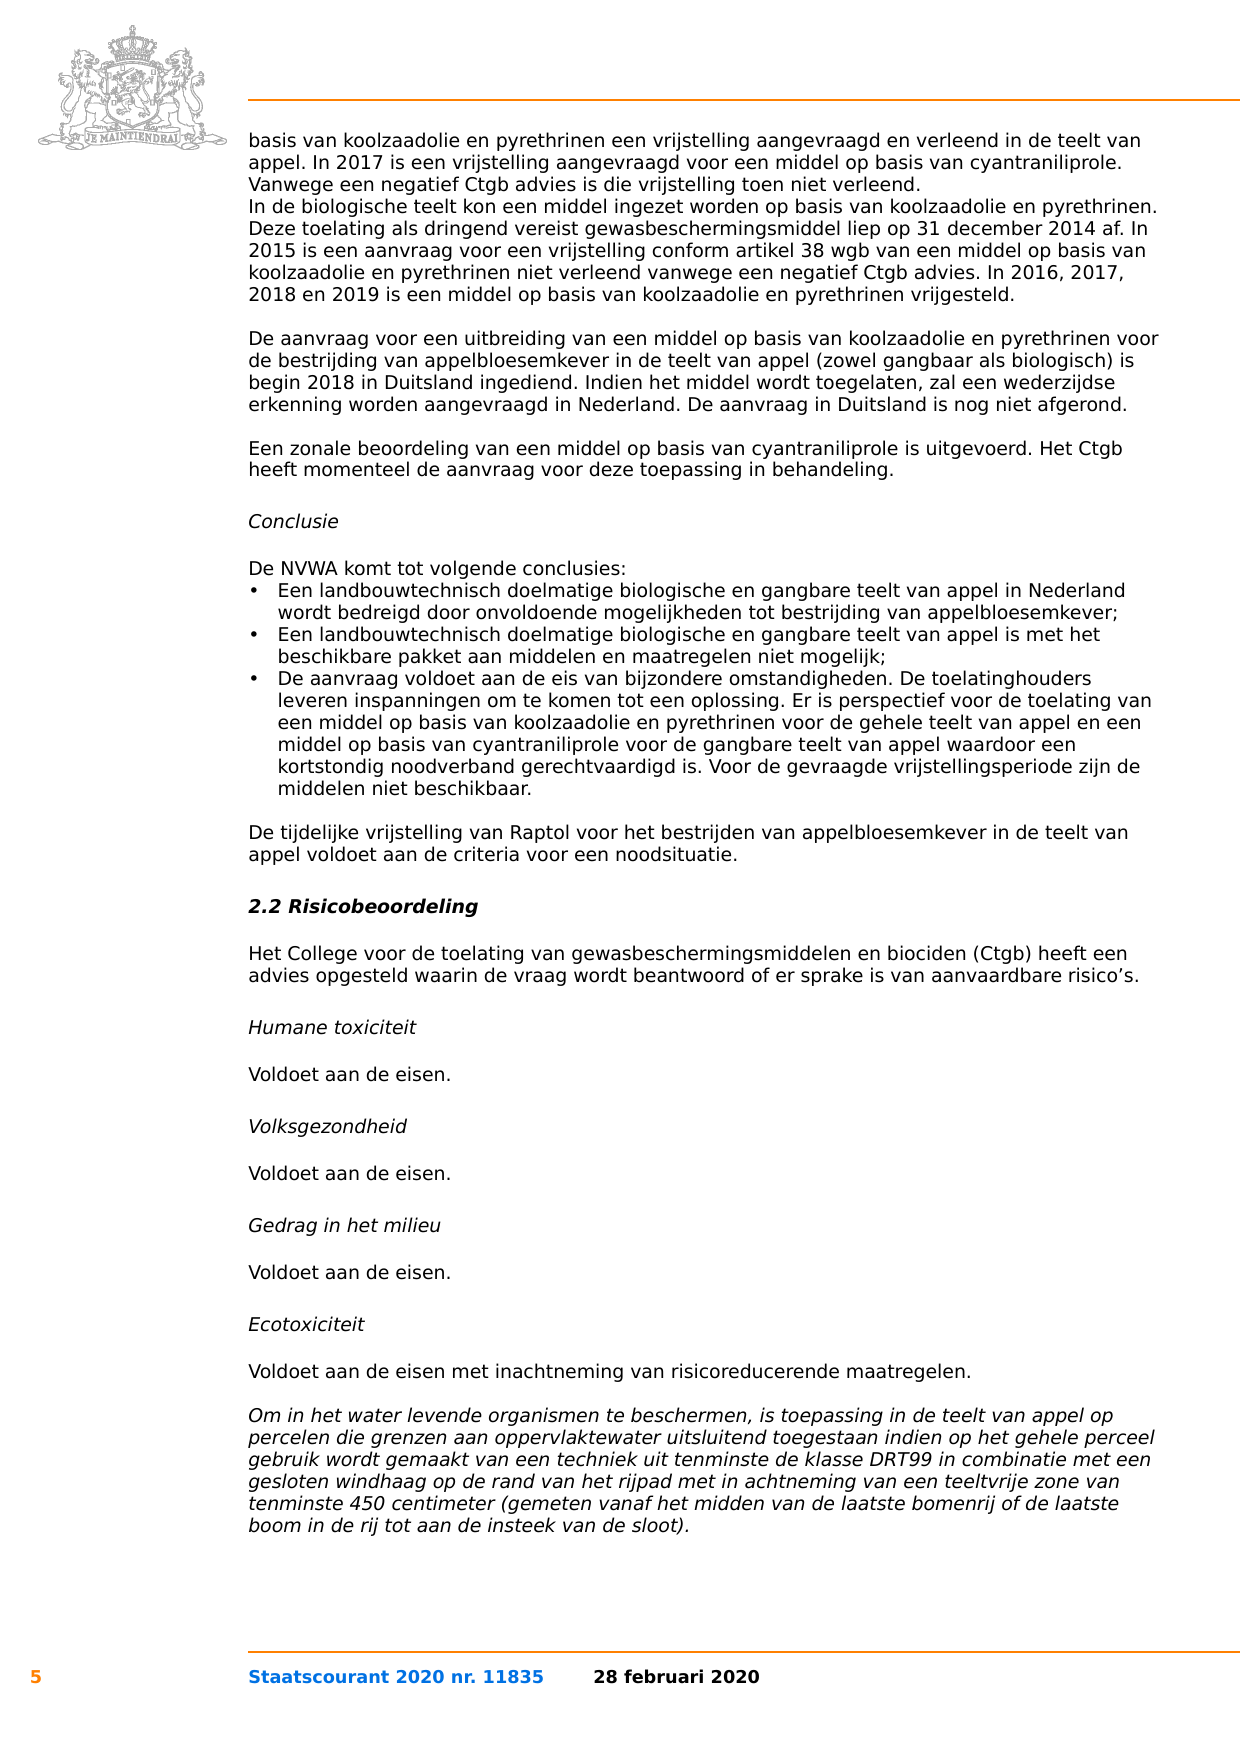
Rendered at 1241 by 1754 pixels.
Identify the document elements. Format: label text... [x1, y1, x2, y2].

subtitle Conclusie [248, 511, 1163, 533]
subtitle 2.2 Risicobeoordeling [248, 896, 1163, 918]
text De NVWA komt tot volgende conclusies: [248, 558, 1163, 580]
subtitle Ecotoxiciteit [248, 1314, 1163, 1336]
text • De aanvraag voldoet aan de eis van bijzondere omstandigheden. De toelatinghouders leveren inspanningen om te komen tot een oplossing. Er is perspectief voor de toelating van een middel op basis van koolzaadolie en pyrethrinen voor de gehele teelt van appel en een middel op basis van cyantraniliprole voor de gangbare teelt van appel waardoor een kortstondig noodverband gerechtvaardigd is. Voor de gevraagde vrijstellingsperiode zijn de middelen niet beschikbaar. [248, 668, 1163, 800]
text Om in het water levende organismen te beschermen, is toepassing in de teelt van appel op percelen die grenzen aan oppervlaktewater uitsluitend toegestaan indien op het gehele perceel gebruik wordt gemaakt van een techniek uit tenminste de klasse DRT99 in combinatie met een gesloten windhaag op de rand van het rijpad met in achtneming van een teeltvrije zone van tenminste 450 centimeter (gemeten vanaf het midden van de laatste bomenrij of de laatste boom in de rij tot aan de insteek van de sloot). [248, 1404, 1163, 1536]
text Voldoet aan de eisen met inachtneming van risicoreducerende maatregelen. [248, 1361, 1163, 1383]
text De aanvraag voor een uitbreiding van een middel op basis van koolzaadolie en pyrethrinen voor de bestrijding van appelbloesemkever in de teelt van appel (zowel gangbaar als biologisch) is begin 2018 in Duitsland ingediend. Indien het middel wordt toegelaten, zal een wederzijdse erkenning worden aangevraagd in Nederland. De aanvraag in Duitsland is nog niet afgerond. [248, 328, 1163, 416]
text • Een landbouwtechnisch doelmatige biologische en gangbare teelt van appel is met het beschikbare pakket aan middelen en maatregelen niet mogelijk; [248, 624, 1163, 668]
text Voldoet aan de eisen. [248, 1262, 1163, 1284]
text • Een landbouwtechnisch doelmatige biologische en gangbare teelt van appel in Nederland wordt bedreigd door onvoldoende mogelijkheden tot bestrijding van appelbloesemkever; [248, 580, 1163, 624]
picture [38, 25, 227, 150]
subtitle Humane toxiciteit [248, 1017, 1163, 1039]
text Een zonale beoordeling van een middel op basis van cyantraniliprole is uitgevoerd. Het Ctgb heeft momenteel de aanvraag voor deze toepassing in behandeling. [248, 437, 1163, 481]
text De tijdelijke vrijstelling van Raptol voor het bestrijden van appelbloesemkever in de teelt van appel voldoet aan de criteria voor een noodsituatie. [248, 822, 1163, 866]
text Het College voor de toelating van gewasbeschermingsmiddelen en biociden (Ctgb) heeft een advies opgesteld waarin de vraag wordt beantwoord of er sprake is van aanvaardbare risico’s. [248, 943, 1163, 987]
text basis van koolzaadolie en pyrethrinen een vrijstelling aangevraagd en verleend in de teelt van appel. In 2017 is een vrijstelling aangevraagd voor een middel op basis van cyantraniliprole. Vanwege een negatief Ctgb advies is die vrijstelling toen niet verleend. [248, 130, 1163, 196]
subtitle Volksgezondheid [248, 1116, 1163, 1138]
text Voldoet aan de eisen. [248, 1064, 1163, 1086]
text In de biologische teelt kon een middel ingezet worden op basis van koolzaadolie en pyrethrinen. Deze toelating als dringend vereist gewasbeschermingsmiddel liep op 31 december 2014 af. In 2015 is een aanvraag voor een vrijstelling conform artikel 38 wgb van een middel op basis van koolzaadolie en pyrethrinen niet verleend vanwege een negatief Ctgb advies. In 2016, 2017, 2018 en 2019 is een middel op basis van koolzaadolie en pyrethrinen vrijgesteld. [248, 196, 1163, 306]
text Voldoet aan de eisen. [248, 1163, 1163, 1185]
subtitle Gedrag in het milieu [248, 1215, 1163, 1237]
